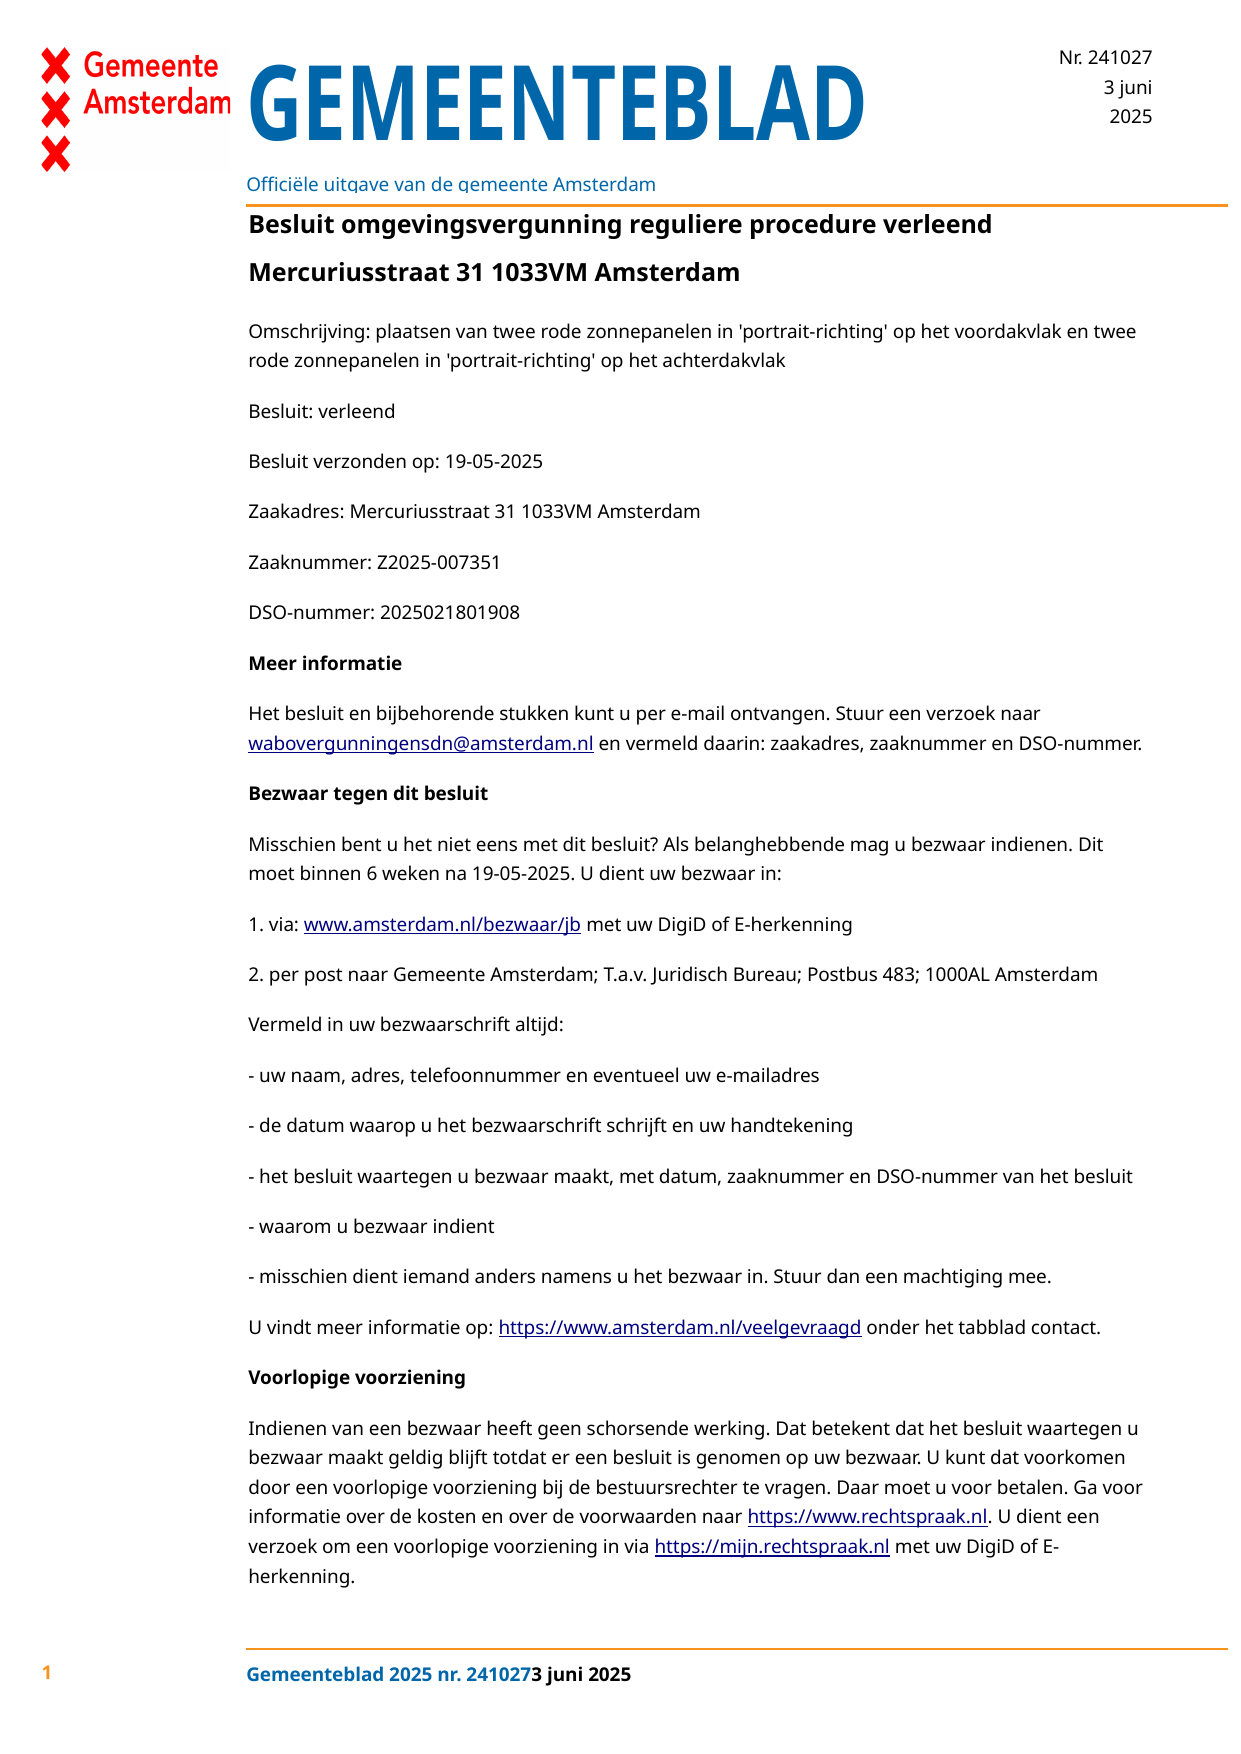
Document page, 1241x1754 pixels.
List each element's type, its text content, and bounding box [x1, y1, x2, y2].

text Misschien bent u het niet eens met dit besluit? Als belanghebbende mag u bezwaar indienen. Dit moet binnen 6 weken na 19-05-2025. U dient uw bezwaar in: [248, 831, 1152, 886]
text Indienen van een bezwaar heeft geen schorsende werking. Dat betekent dat het besluit waartegen u bezwaar maakt geldig blijft totdat er een besluit is genomen op uw bezwaar. U kunt dat voorkomen door een voorlopige voorziening bij de bestuursrechter te vragen. Daar moet u voor betalen. Ga voor informatie over de kosten en over de voorwaarden naar https://www.rechtspraak.nl. U dient een verzoek om een voorlopige voorziening in via https://mijn.rechtspraak.nl met uw DigiD of E-herkenning. [248, 1415, 1152, 1589]
text U vindt meer informatie op: https://www.amsterdam.nl/veelgevraagd onder het tabblad contact. [248, 1314, 1152, 1340]
text Besluit omgevingsvergunning reguliere procedure verleend Mercuriusstraat 31 1033VM Amsterdam [248, 207, 1152, 288]
text - de datum waarop u het bezwaarschrift schrijft en uw handtekening [248, 1112, 1152, 1138]
text Vermeld in uw bezwaarschrift altijd: [248, 1012, 1152, 1037]
text Voorlopige voorziening [248, 1364, 1152, 1390]
text Omschrijving: plaatsen van twee rode zonnepanelen in 'portrait-richting' op het voordakvlak en twee rode zonnepanelen in 'portrait-richting' op het achterdakvlak [248, 318, 1152, 373]
text Besluit: verleend [248, 398, 1152, 424]
text Besluit verzonden op: 19-05-2025 [248, 448, 1152, 474]
text 1. via: www.amsterdam.nl/bezwaar/jb met uw DigiD of E-herkenning [248, 911, 1152, 937]
text Bezwaar tegen dit besluit [248, 780, 1152, 806]
text 2. per post naar Gemeente Amsterdam; T.a.v. Juridisch Bureau; Postbus 483; 1000AL Amsterdam [248, 961, 1152, 987]
text - het besluit waartegen u bezwaar maakt, met datum, zaaknummer en DSO-nummer van het besluit [248, 1163, 1152, 1189]
text - uw naam, adres, telefoonnummer en eventueel uw e-mailadres [248, 1062, 1152, 1088]
text - waarom u bezwaar indient [248, 1213, 1152, 1239]
text - misschien dient iemand anders namens u het bezwaar in. Stuur dan een machtiging mee. [248, 1264, 1152, 1289]
text Zaakadres: Mercuriusstraat 31 1033VM Amsterdam [248, 499, 1152, 524]
picture [41, 47, 231, 172]
text Meer informatie [248, 650, 1152, 676]
text DSO-nummer: 2025021801908 [248, 599, 1152, 625]
text Zaaknummer: Z2025-007351 [248, 549, 1152, 575]
text Het besluit en bijbehorende stukken kunt u per e-mail ontvangen. Stuur een verzoek naar wabovergunningensdn@amsterdam.nl en vermeld daarin: zaakadres, zaaknummer en DSO-nummer. [248, 700, 1152, 756]
